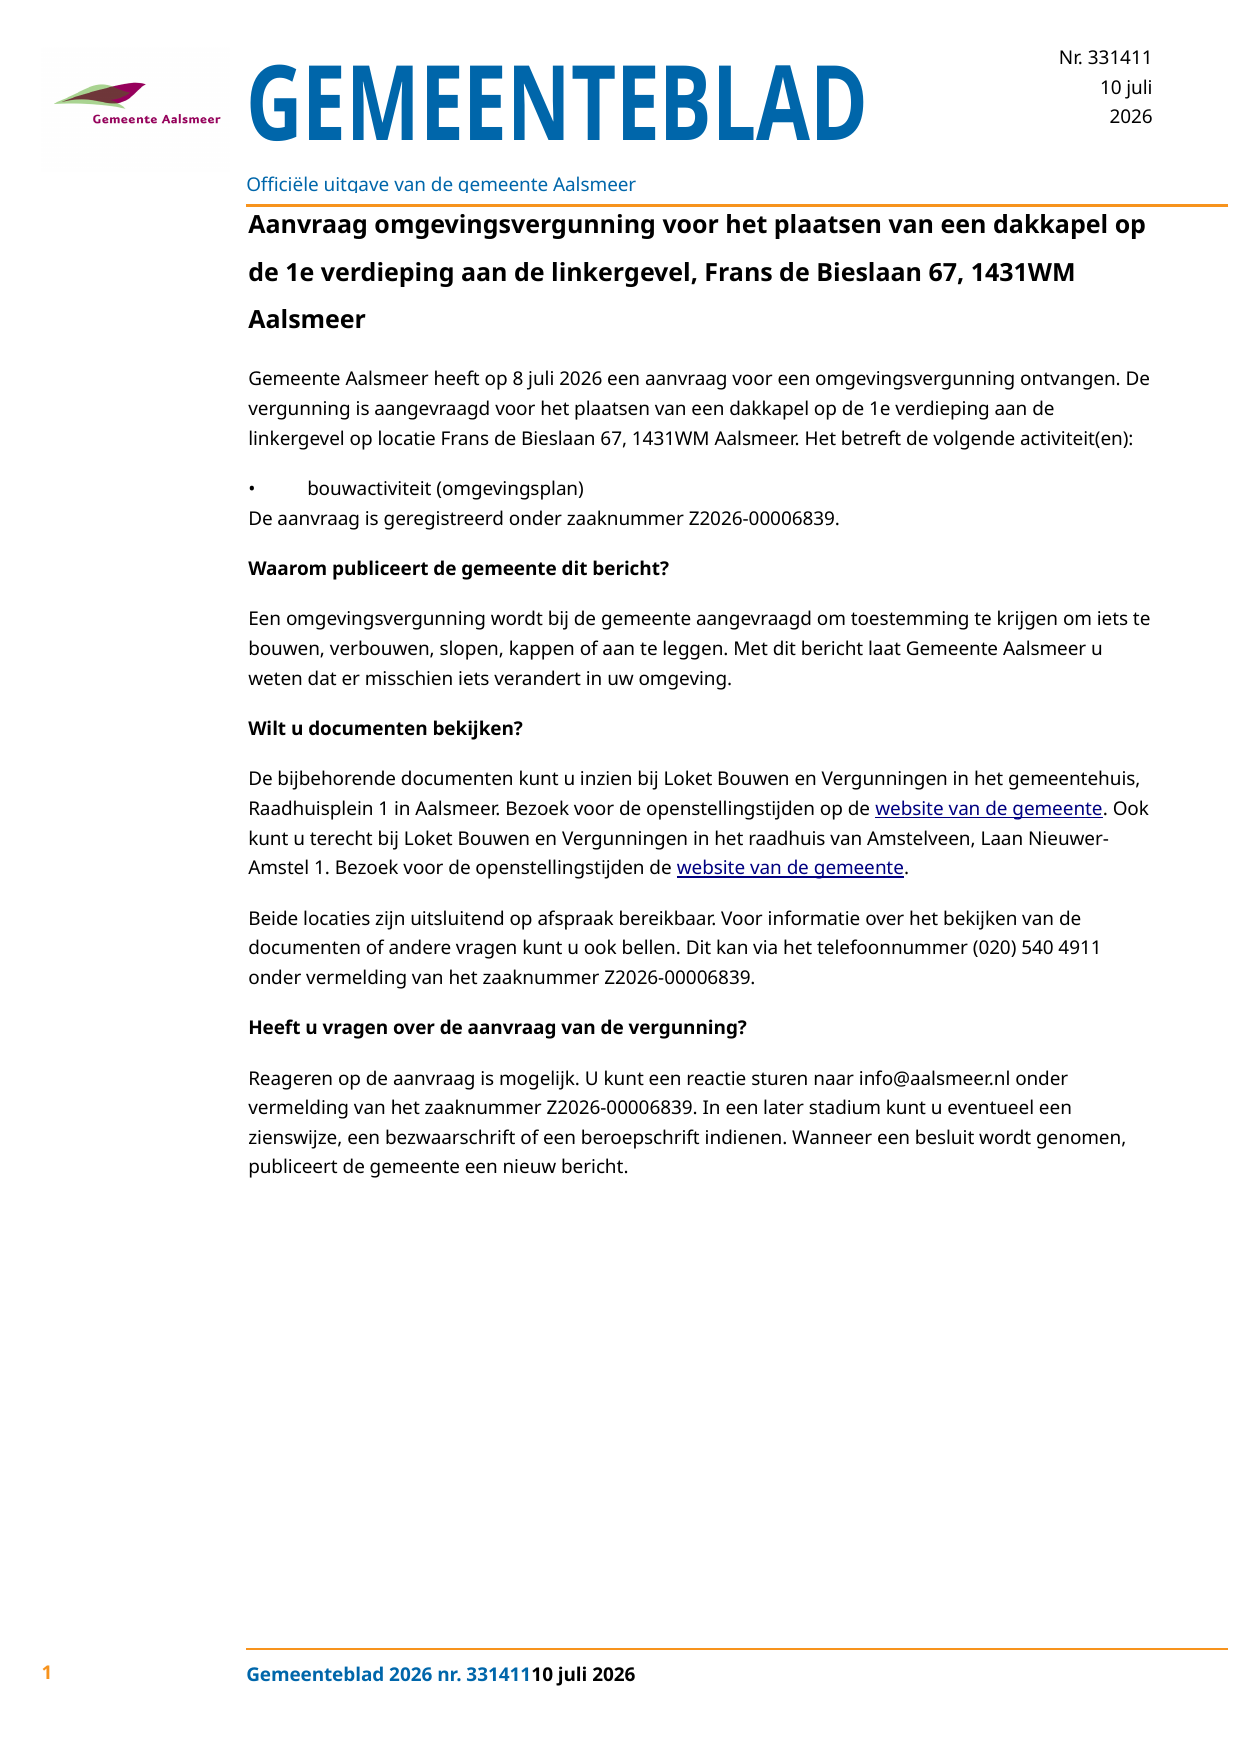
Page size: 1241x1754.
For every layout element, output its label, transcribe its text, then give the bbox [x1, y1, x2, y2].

picture [41, 47, 231, 172]
list bouwactiviteit (omgevingsplan) [248, 475, 1152, 501]
text Gemeente Aalsmeer heeft op 8 juli 2026 een aanvraag voor een omgevingsvergunning ontvangen. De vergunning is aangevraagd voor het plaatsen van een dakkapel op de 1e verdieping aan de linkergevel op locatie Frans de Bieslaan 67, 1431WM Aalsmeer. Het betreft de volgende activiteit(en): [248, 366, 1152, 450]
text Heeft u vragen over de aanvraag van de vergunning? [248, 1014, 1152, 1040]
text Waarom publiceert de gemeente dit bericht? [248, 555, 1152, 581]
text De bijbehorende documenten kunt u inzien bij Loket Bouwen en Vergunningen in het gemeentehuis, Raadhuisplein 1 in Aalsmeer. Bezoek voor de openstellingstijden op de website van de gemeente. Ook kunt u terecht bij Loket Bouwen en Vergunningen in het raadhuis van Amstelveen, Laan Nieuwer-Amstel 1. Bezoek voor de openstellingstijden de website van de gemeente. [248, 766, 1152, 880]
text De aanvraag is geregistreerd onder zaaknummer Z2026-00006839. [248, 505, 1152, 530]
text Reageren op de aanvraag is mogelijk. U kunt een reactie sturen naar info@aalsmeer.nl onder vermelding van het zaaknummer Z2026-00006839. In een later stadium kunt u eventueel een zienswijze, een bezwaarschrift of een beroepschrift indienen. Wanneer een besluit wordt genomen, publiceert de gemeente een nieuw bericht. [248, 1065, 1152, 1179]
text Een omgevingsvergunning wordt bij de gemeente aangevraagd om toestemming te krijgen om iets te bouwen, verbouwen, slopen, kappen of aan te leggen. Met dit bericht laat Gemeente Aalsmeer u weten dat er misschien iets verandert in uw omgeving. [248, 606, 1152, 690]
text Aanvraag omgevingsvergunning voor het plaatsen van een dakkapel op de 1e verdieping aan de linkergevel, Frans de Bieslaan 67, 1431WM Aalsmeer [248, 207, 1152, 336]
text Beide locaties zijn uitsluitend op afspraak bereikbaar. Voor informatie over het bekijken van de documenten of andere vragen kunt u ook bellen. Dit kan via het telefoonnummer (020) 540 4911 onder vermelding van het zaaknummer Z2026-00006839. [248, 905, 1152, 989]
text Wilt u documenten bekijken? [248, 715, 1152, 741]
